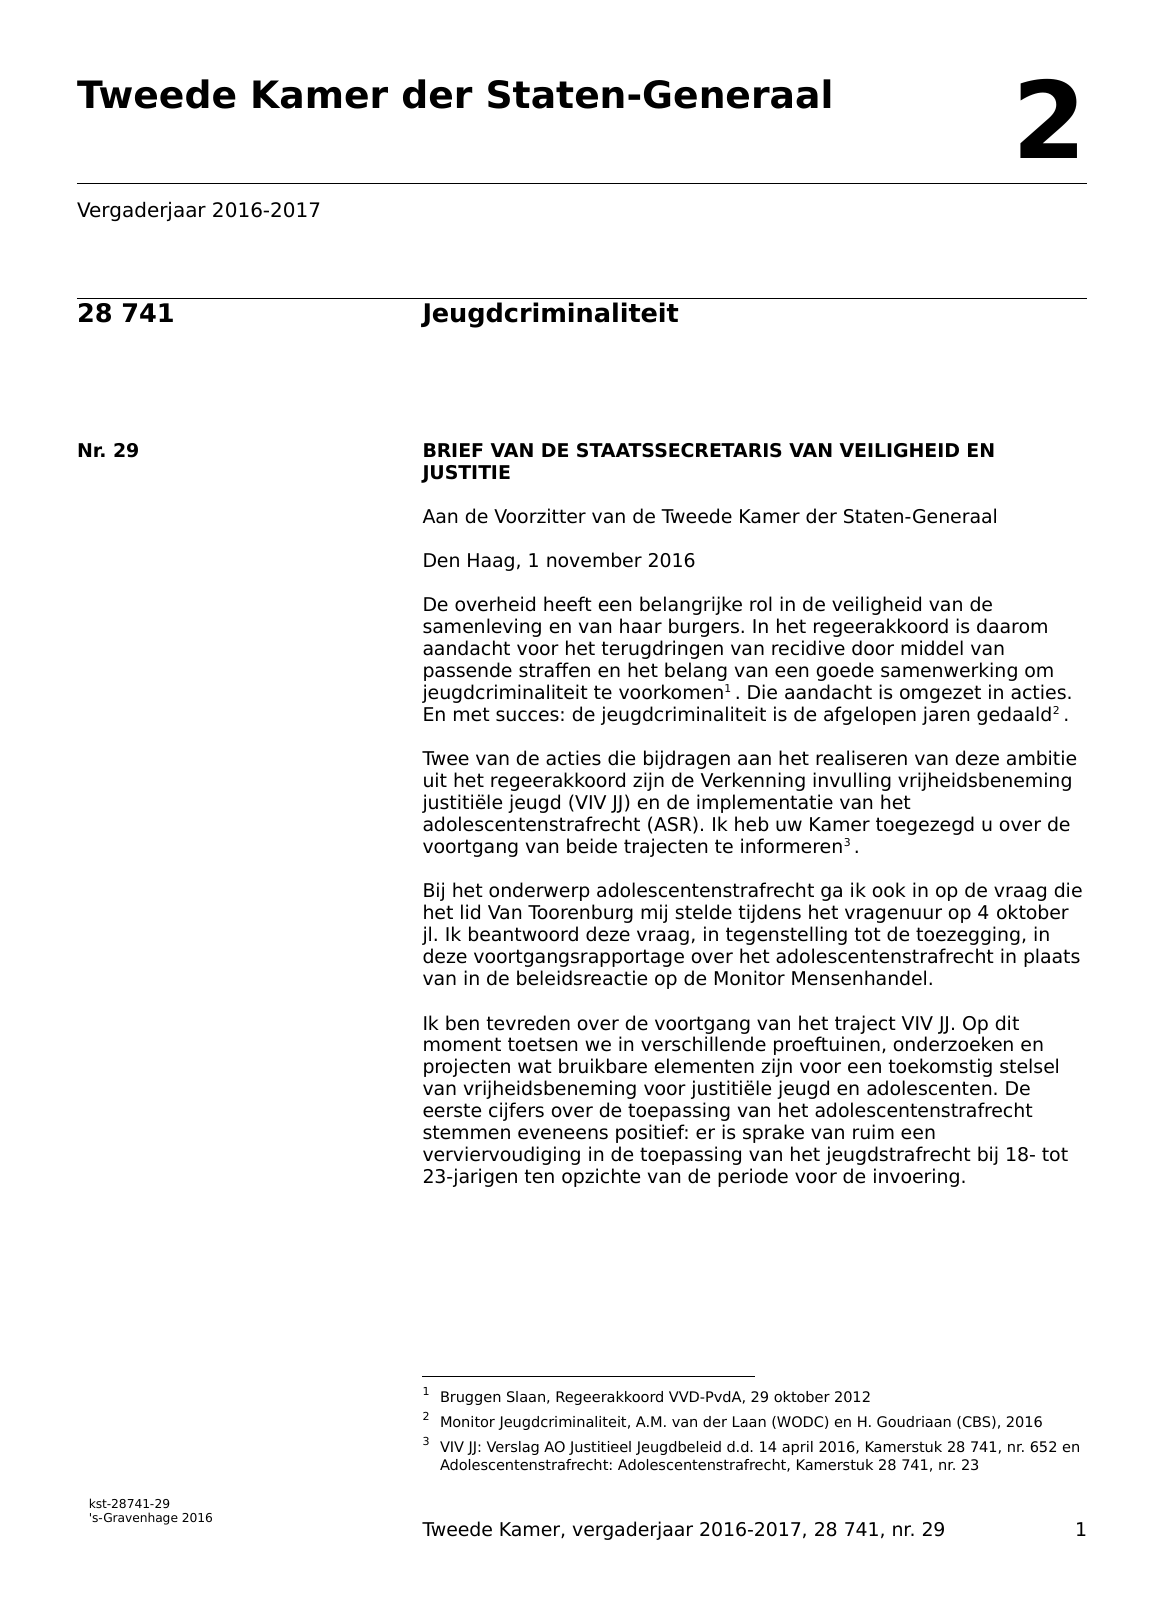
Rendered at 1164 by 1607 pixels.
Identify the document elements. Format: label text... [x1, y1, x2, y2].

text Ik ben tevreden over de voortgang van het traject VIV JJ. Op dit moment toetsen we in verschillende proeftuinen, onderzoeken en projecten wat bruikbare elementen zijn voor een toekomstig stelsel van vrijheidsbeneming voor justitiële jeugd en adolescenten. De eerste cijfers over de toepassing van het adolescentenstrafrecht stemmen eveneens positief: er is sprake van ruim een verviervoudiging in de toepassing van het jeugdstrafrecht bij 18- tot 23-jarigen ten opzichte van de periode voor de invoering. [422, 1012, 1087, 1188]
text Den Haag, 1 november 2016 [422, 550, 1087, 572]
text Twee van de acties die bijdragen aan het realiseren van deze ambitie uit het regeerakkoord zijn de Verkenning invulling vrijheidsbeneming justitiële jeugd (VIV JJ) en de implementatie van het adolescentenstrafrecht (ASR). Ik heb uw Kamer toegezegd u over de voortgang van beide trajecten te informeren. [422, 748, 1087, 858]
text Monitor Jeugdcriminaliteit, A.M. van der Laan (WODC) en H. Goudriaan (CBS), 2016 [422, 1410, 1087, 1432]
table_header Tweede Kamer der Staten-Generaal [77, 59, 886, 183]
text De overheid heeft een belangrijke rol in de veiligheid van de samenleving en van haar burgers. In het regeerakkoord is daarom aandacht voor het terugdringen van recidive door middel van passende straffen en het belang van een goede samenwerking om jeugdcriminaliteit te voorkomen. Die aandacht is omgezet in acties. En met succes: de jeugdcriminaliteit is de afgelopen jaren gedaald. [422, 594, 1087, 726]
text kst-28741-29 [88, 1497, 323, 1511]
text Bruggen Slaan, Regeerakkoord VVD-PvdA, 29 oktober 2012 [422, 1385, 1087, 1407]
text Aan de Voorzitter van de Tweede Kamer der Staten-Generaal [422, 506, 1087, 528]
text VIV JJ: Verslag AO Justitieel Jeugdbeleid d.d. 14 april 2016, Kamerstuk 28 741, nr. 652 en Adolescentenstrafrecht: Adolescentenstrafrecht, Kamerstuk 28 741, nr. 23 [422, 1435, 1087, 1474]
subtitle 28 741 Jeugdcriminaliteit [77, 299, 1087, 329]
text 's-Gravenhage 2016 [88, 1511, 323, 1525]
subtitle Nr. 29 BRIEF VAN DE STAATSSECRETARIS VAN VEILIGHEID EN JUSTITIE [77, 440, 1087, 484]
table_header 2 [886, 59, 1087, 183]
text Bij het onderwerp adolescentenstrafrecht ga ik ook in op de vraag die het lid Van Toorenburg mij stelde tijdens het vragenuur op 4 oktober jl. Ik beantwoord deze vraag, in tegenstelling tot de toezegging, in deze voortgangsrapportage over het adolescentenstrafrecht in plaats van in de beleidsreactie op de Monitor Mensenhandel. [422, 880, 1087, 990]
table_cell Vergaderjaar 2016-2017 [77, 184, 1087, 298]
